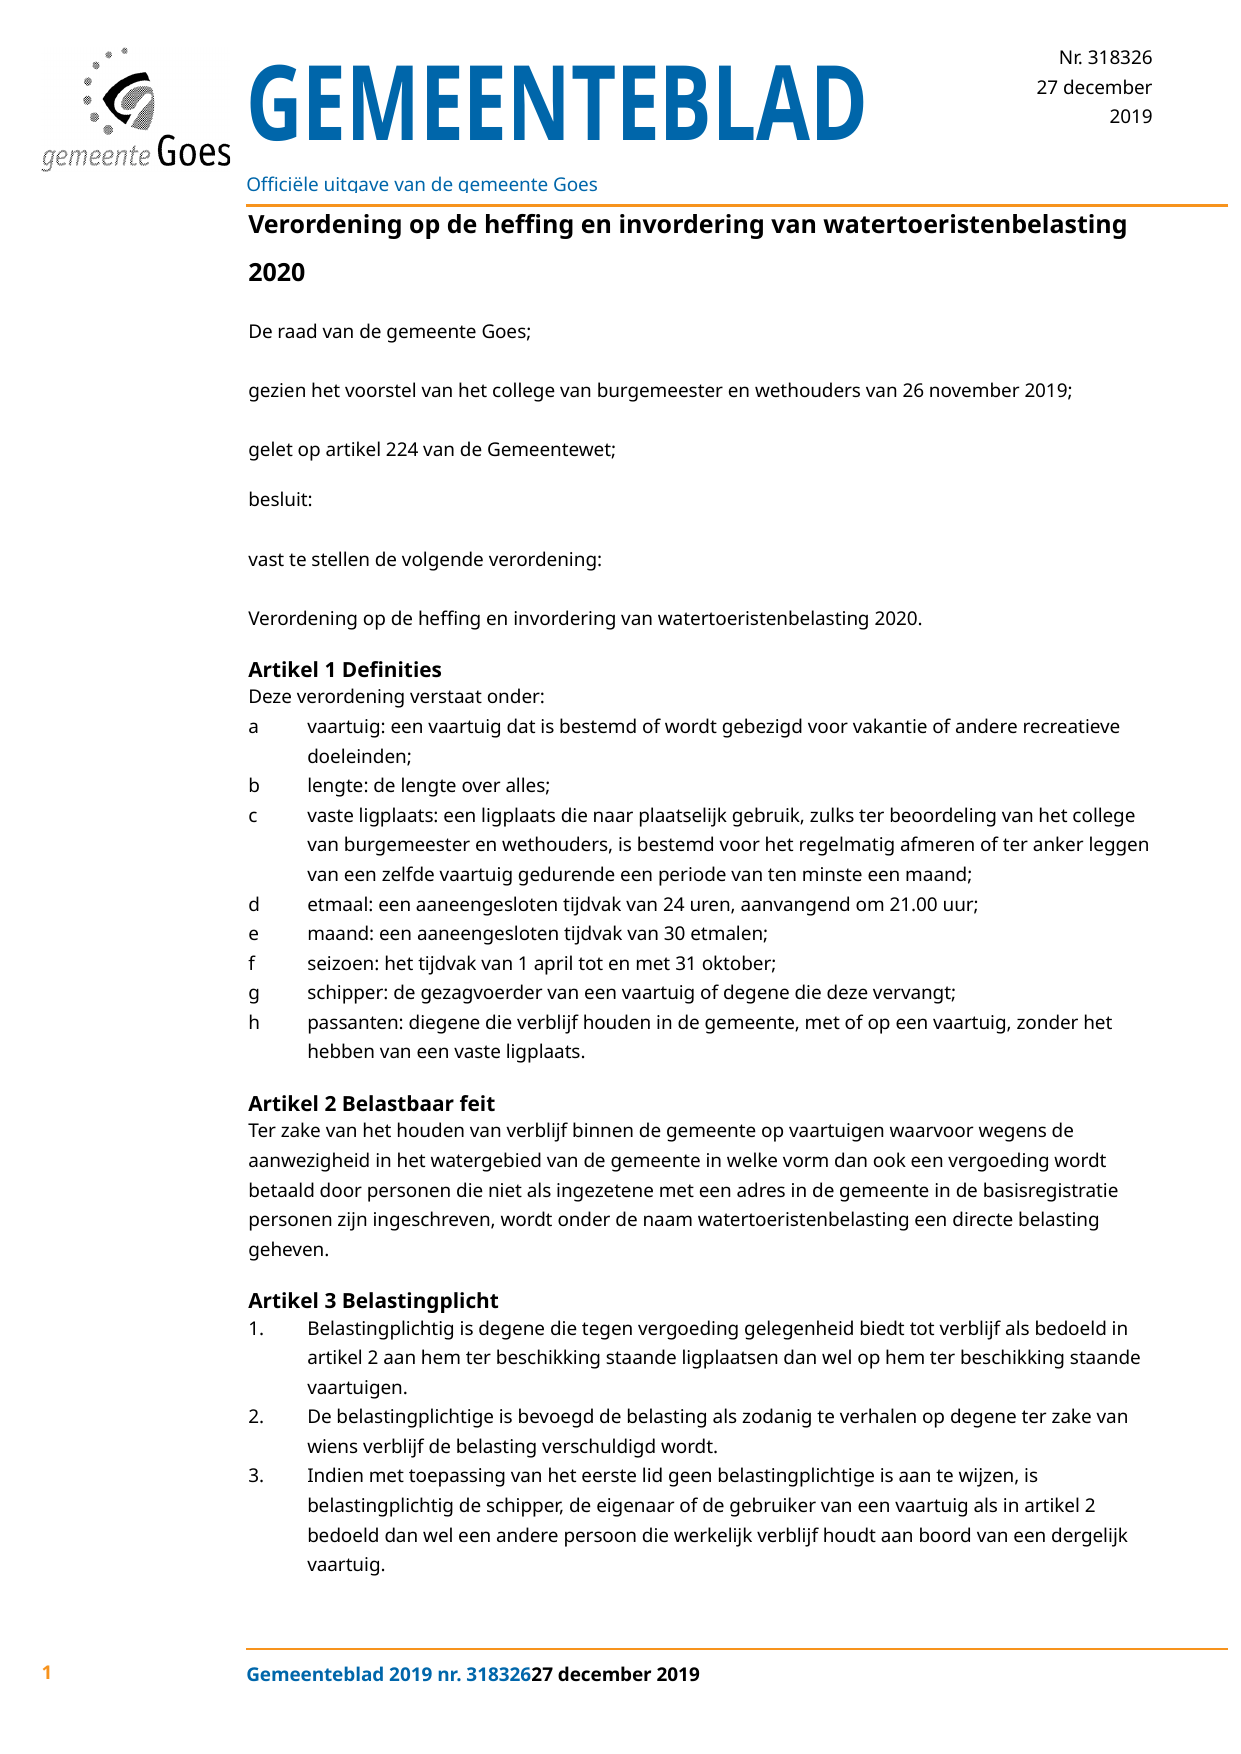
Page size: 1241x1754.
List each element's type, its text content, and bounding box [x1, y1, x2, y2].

text Artikel 3 Belastingplicht [248, 1286, 1152, 1315]
text vast te stellen de volgende verordening: [248, 546, 1152, 571]
text Deze verordening verstaat onder: [248, 684, 1152, 709]
text Artikel 2 Belastbaar feit [248, 1089, 1152, 1118]
list maand: een aaneengesloten tijdvak van 30 etmalen; [248, 920, 1152, 946]
text besluit: [248, 487, 1152, 512]
list lengte: de lengte over alles; [248, 772, 1152, 798]
text Artikel 1 Definities [248, 655, 1152, 684]
text Verordening op de heffing en invordering van watertoeristenbelasting 2020. [248, 605, 1152, 631]
text gelet op artikel 224 van de Gemeentewet; [248, 436, 1152, 462]
picture [41, 47, 231, 172]
text gezien het voorstel van het college van burgemeester en wethouders van 26 november 2019; [248, 377, 1152, 403]
list Indien met toepassing van het eerste lid geen belastingplichtige is aan te wijzen, is belastingplichtig de schipper, de eigenaar of de gebruiker van een vaartuig als in artikel 2 bedoeld dan wel een andere persoon die werkelijk verblijf houdt aan boord van een dergelijk vaartuig. [248, 1463, 1152, 1577]
list etmaal: een aaneengesloten tijdvak van 24 uren, aanvangend om 21.00 uur; [248, 891, 1152, 917]
text De raad van de gemeente Goes; [248, 318, 1152, 344]
list vaartuig: een vaartuig dat is bestemd of wordt gebezigd voor vakantie of andere recreatieve doeleinden; [248, 713, 1152, 769]
text Ter zake van het houden van verblijf binnen de gemeente op vaartuigen waarvoor wegens de aanwezigheid in het watergebied van de gemeente in welke vorm dan ook een vergoeding wordt betaald door personen die niet als ingezetene met een adres in de gemeente in de basisregistratie personen zijn ingeschreven, wordt onder de naam watertoeristenbelasting een directe belasting geheven. [248, 1118, 1152, 1262]
list seizoen: het tijdvak van 1 april tot en met 31 oktober; [248, 950, 1152, 976]
list passanten: diegene die verblijf houden in de gemeente, met of op een vaartuig, zonder het hebben van een vaste ligplaats. [248, 1009, 1152, 1064]
list Belastingplichtig is degene die tegen vergoeding gelegenheid biedt tot verblijf als bedoeld in artikel 2 aan hem ter beschikking staande ligplaatsen dan wel op hem ter beschikking staande vaartuigen. [248, 1315, 1152, 1400]
list schipper: de gezagvoerder van een vaartuig of degene die deze vervangt; [248, 979, 1152, 1005]
list De belastingplichtige is bevoegd de belasting als zodanig te verhalen op degene ter zake van wiens verblijf de belasting verschuldigd wordt. [248, 1403, 1152, 1459]
text Verordening op de heffing en invordering van watertoeristenbelasting 2020 [248, 207, 1152, 288]
list vaste ligplaats: een ligplaats die naar plaatselijk gebruik, zulks ter beoordeling van het college van burgemeester en wethouders, is bestemd voor het regelmatig afmeren of ter anker leggen van een zelfde vaartuig gedurende een periode van ten minste een maand; [248, 802, 1152, 887]
